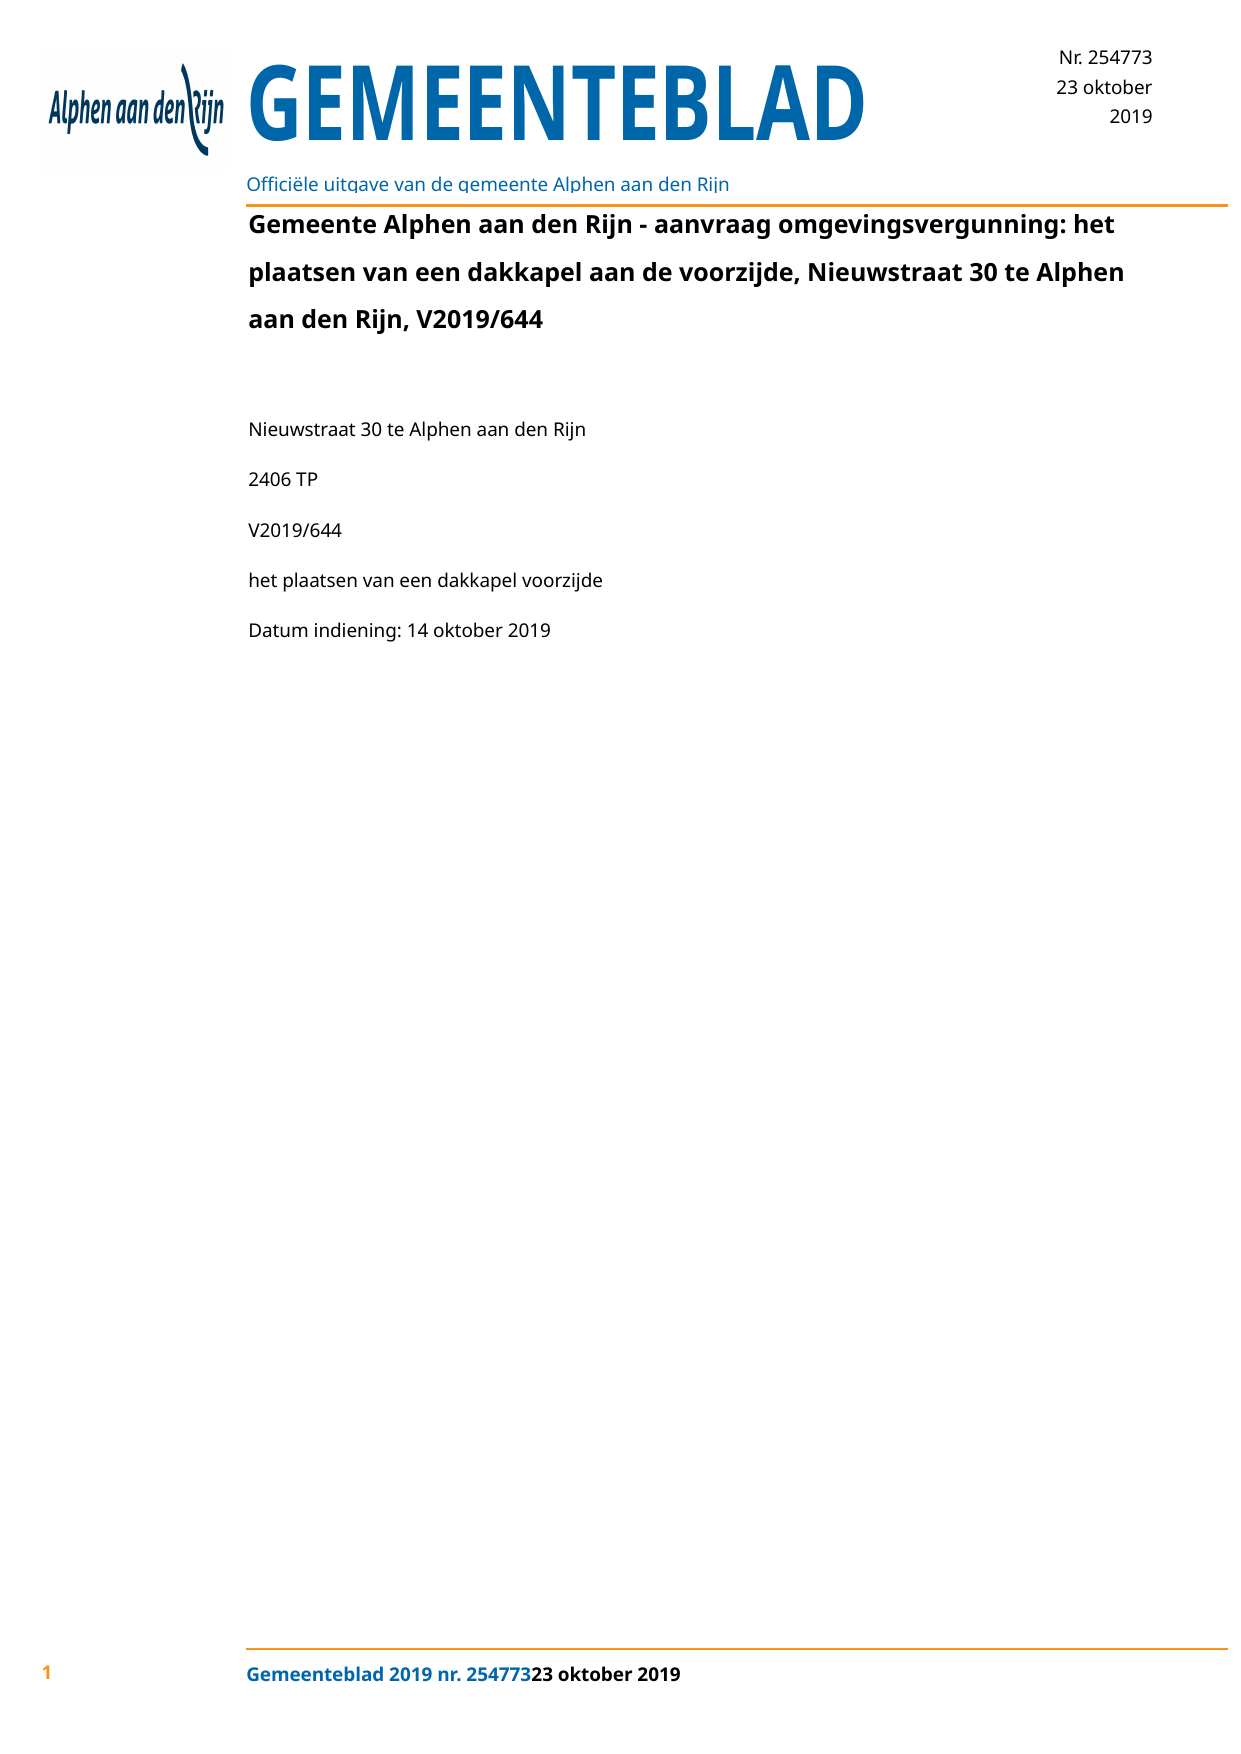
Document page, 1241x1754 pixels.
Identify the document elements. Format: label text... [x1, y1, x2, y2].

picture [41, 47, 231, 172]
text V2019/644 [248, 517, 1152, 542]
text 2406 TP [248, 466, 1152, 492]
text Datum indiening: 14 oktober 2019 [248, 618, 1152, 643]
text het plaatsen van een dakkapel voorzijde [248, 567, 1152, 593]
text Nieuwstraat 30 te Alphen aan den Rijn [248, 416, 1152, 442]
text Gemeente Alphen aan den Rijn - aanvraag omgevingsvergunning: het plaatsen van een dakkapel aan de voorzijde, Nieuwstraat 30 te Alphen aan den Rijn, V2019/644 [248, 207, 1152, 336]
